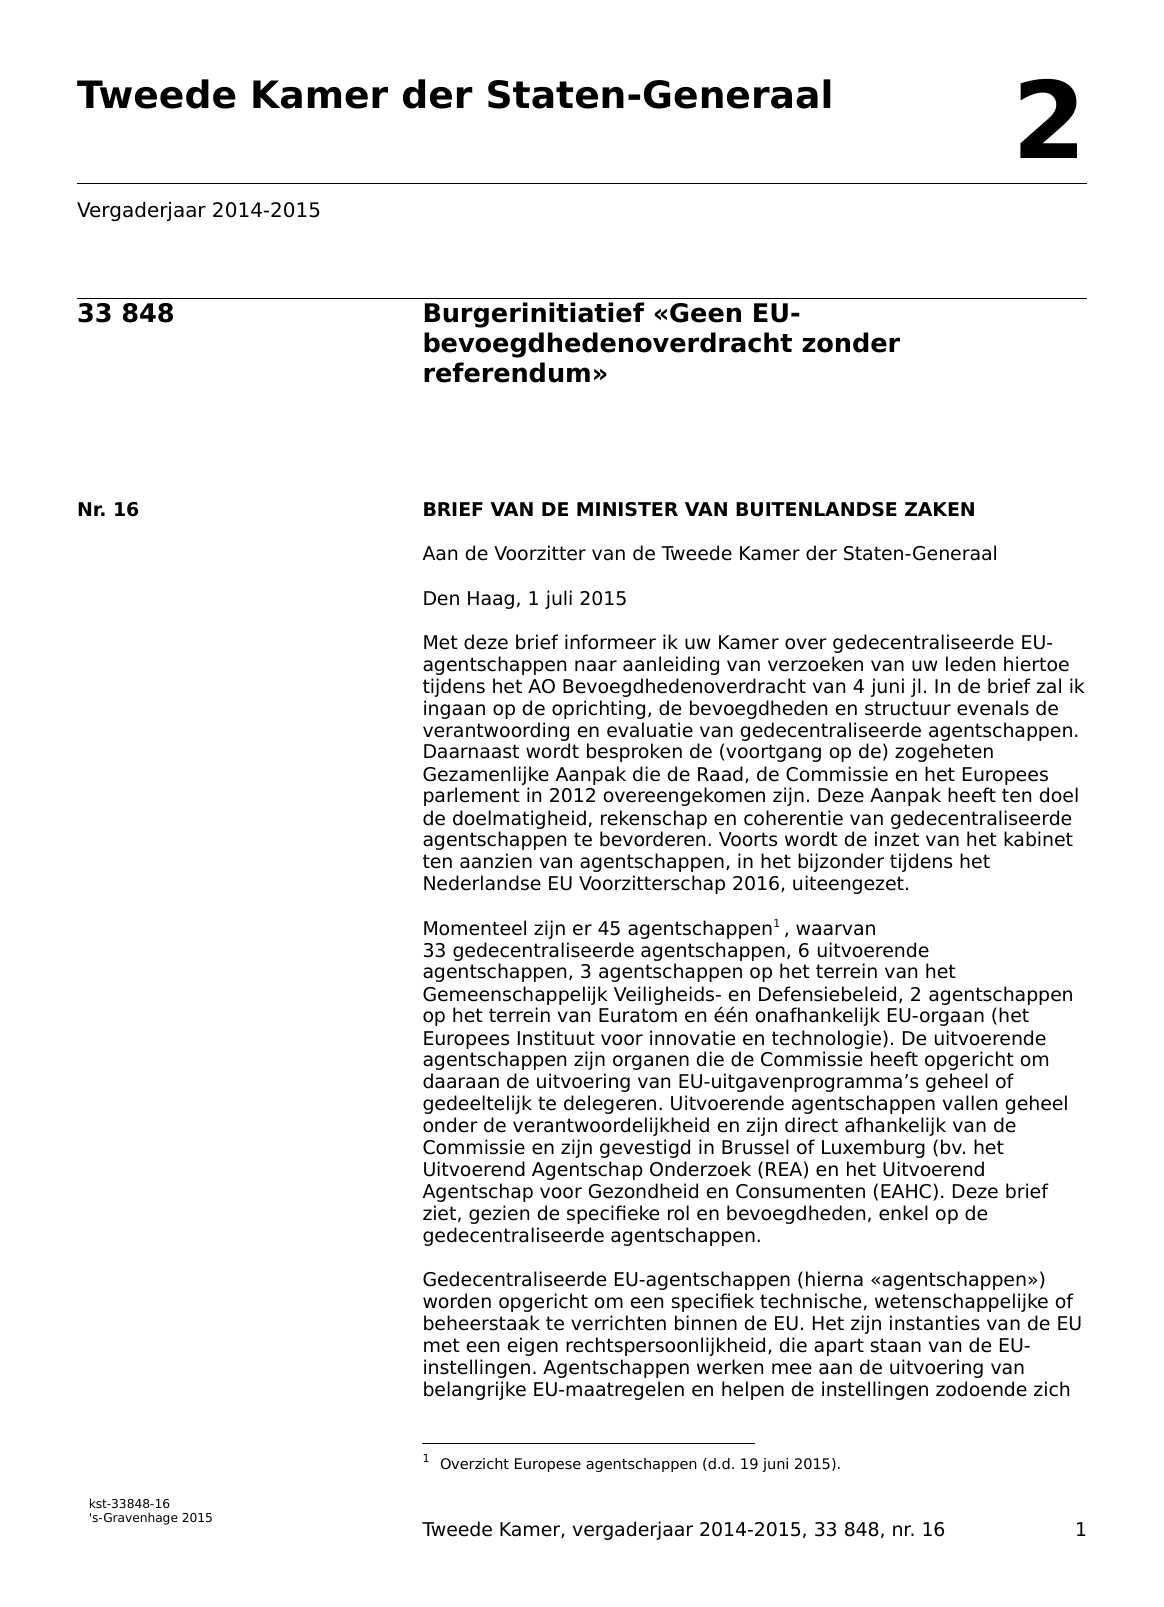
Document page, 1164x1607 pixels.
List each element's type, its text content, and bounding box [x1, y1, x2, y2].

text Aan de Voorzitter van de Tweede Kamer der Staten-Generaal [422, 543, 1087, 565]
text Den Haag, 1 juli 2015 [422, 587, 1087, 609]
text Met deze brief informeer ik uw Kamer over gedecentraliseerde EU-agentschappen naar aanleiding van verzoeken van uw leden hiertoe tijdens het AO Bevoegdhedenoverdracht van 4 juni jl. In de brief zal ik ingaan op de oprichting, de bevoegdheden en structuur evenals de verantwoording en evaluatie van gedecentraliseerde agentschappen. Daarnaast wordt besproken de (voortgang op de) zogeheten Gezamenlijke Aanpak die de Raad, de Commissie en het Europees parlement in 2012 overeengekomen zijn. Deze Aanpak heeft ten doel de doelmatigheid, rekenschap en coherentie van gedecentraliseerde agentschappen te bevorderen. Voorts wordt de inzet van het kabinet ten aanzien van agentschappen, in het bijzonder tijdens het Nederlandse EU Voorzitterschap 2016, uiteengezet. [422, 632, 1087, 895]
text Gedecentraliseerde EU-agentschappen (hierna «agentschappen») worden opgericht om een specifiek technische, wetenschappelijke of beheerstaak te verrichten binnen de EU. Het zijn instanties van de EU met een eigen rechtspersoonlijkheid, die apart staan van de EU-instellingen. Agentschappen werken mee aan de uitvoering van belangrijke EU-maatregelen en helpen de instellingen zodoende zich [422, 1269, 1087, 1401]
table_header 2 [886, 59, 1087, 183]
text Momenteel zijn er 45 agentschappen, waarvan 33 gedecentraliseerde agentschappen, 6 uitvoerende agentschappen, 3 agentschappen op het terrein van het Gemeenschappelijk Veiligheids- en Defensiebeleid, 2 agentschappen op het terrein van Euratom en één onafhankelijk EU-orgaan (het Europees Instituut voor innovatie en technologie). De uitvoerende agentschappen zijn organen die de Commissie heeft opgericht om daaraan de uitvoering van EU-uitgavenprogramma’s geheel of gedeeltelijk te delegeren. Uitvoerende agentschappen vallen geheel onder de verantwoordelijkheid en zijn direct afhankelijk van de Commissie en zijn gevestigd in Brussel of Luxemburg (bv. het Uitvoerend Agentschap Onderzoek (REA) en het Uitvoerend Agentschap voor Gezondheid en Consumenten (EAHC). Deze brief ziet, gezien de specifieke rol en bevoegdheden, enkel op de gedecentraliseerde agentschappen. [422, 917, 1087, 1247]
text Overzicht Europese agentschappen (d.d. 19 juni 2015). [422, 1452, 1087, 1474]
text 's-Gravenhage 2015 [88, 1511, 323, 1525]
subtitle 33 848 Burgerinitiatief «Geen EU-bevoegdhedenoverdracht zonder referendum» [77, 299, 1087, 388]
text kst-33848-16 [88, 1497, 323, 1511]
table_cell Vergaderjaar 2014-2015 [77, 184, 1087, 298]
subtitle Nr. 16 BRIEF VAN DE MINISTER VAN BUITENLANDSE ZAKEN [77, 499, 1087, 521]
table_header Tweede Kamer der Staten-Generaal [77, 59, 886, 183]
